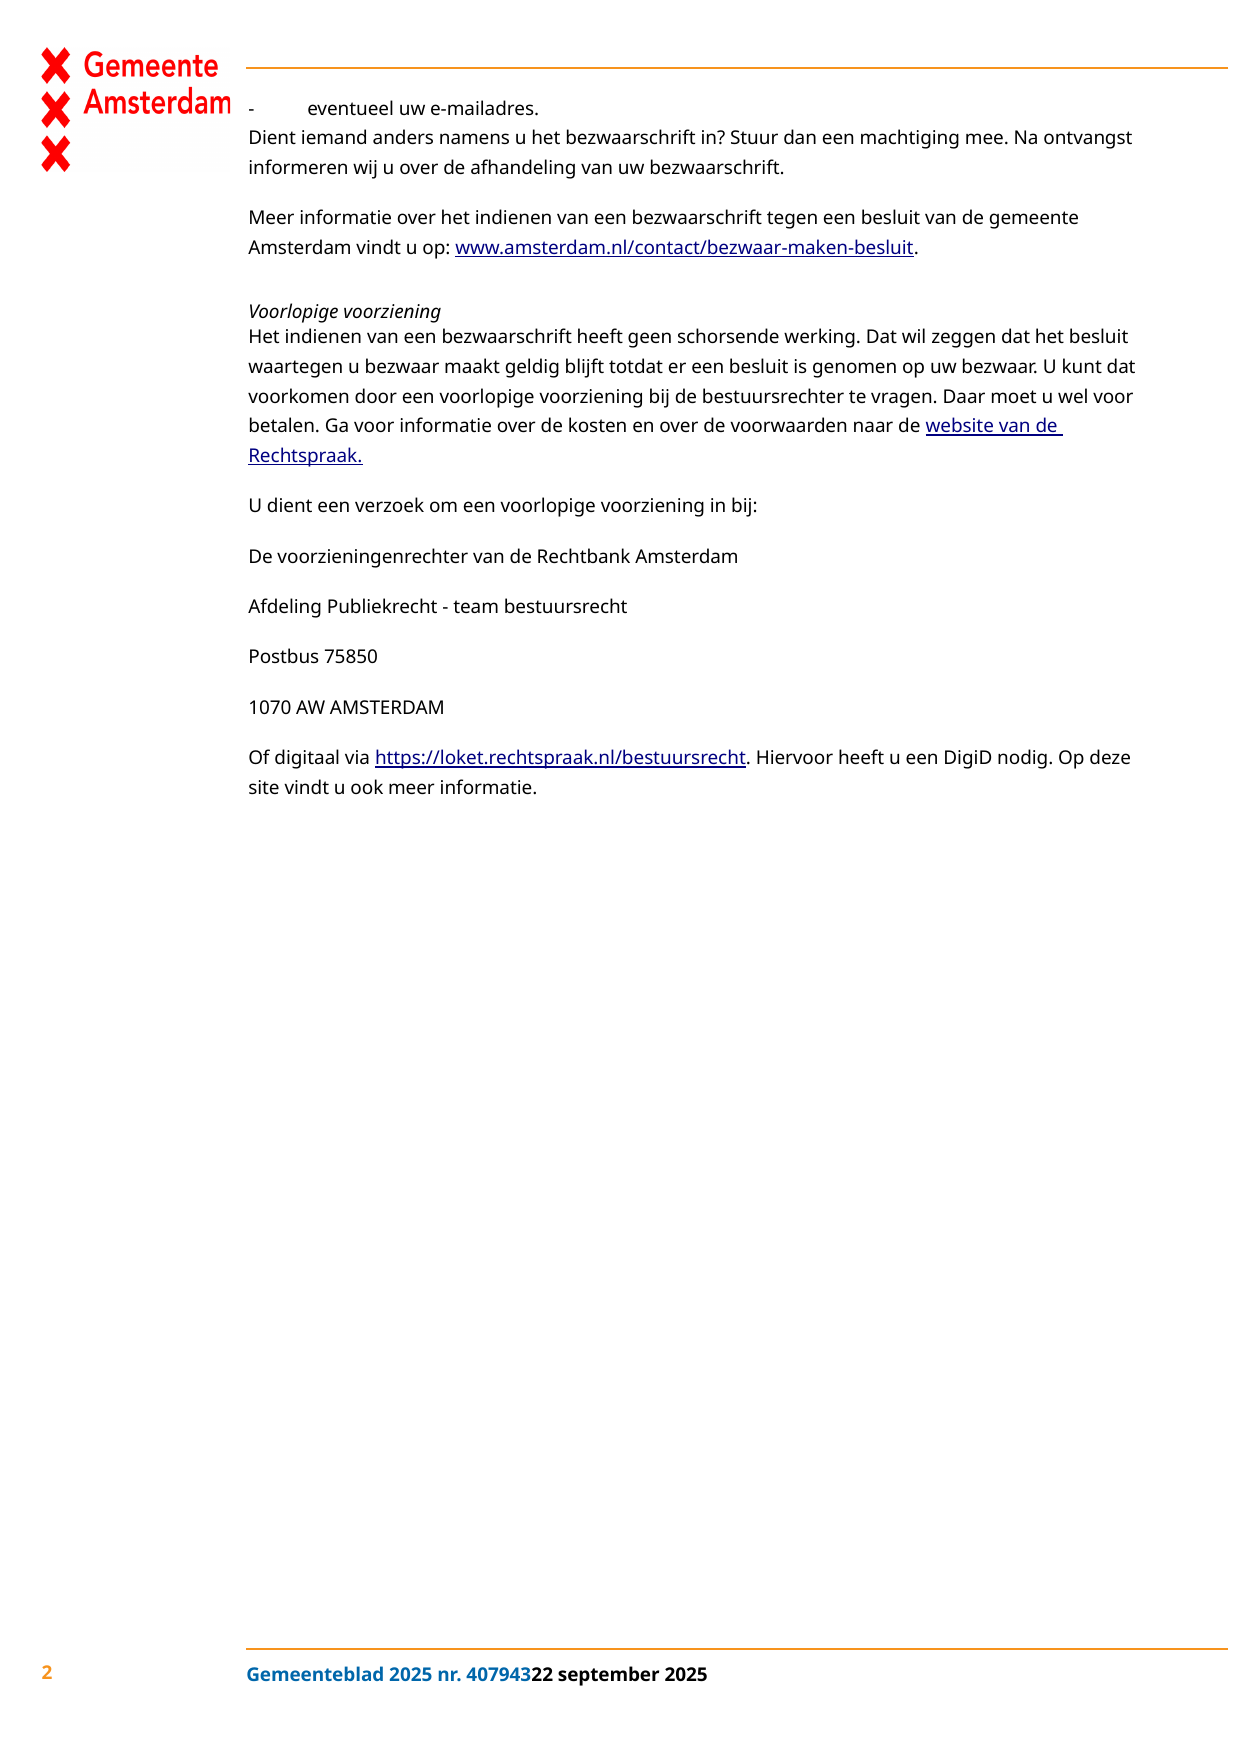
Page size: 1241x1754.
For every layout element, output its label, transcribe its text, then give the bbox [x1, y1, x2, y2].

text U dient een verzoek om een voorlopige voorziening in bij: [248, 492, 1152, 518]
text Afdeling Publiekrecht - team bestuursrecht [248, 593, 1152, 619]
text Het indienen van een bezwaarschrift heeft geen schorsende werking. Dat wil zeggen dat het besluit waartegen u bezwaar maakt geldig blijft totdat er een besluit is genomen op uw bezwaar. U kunt dat voorkomen door een voorlopige voorziening bij de bestuursrechter te vragen. Daar moet u wel voor betalen. Ga voor informatie over de kosten en over de voorwaarden naar de website van de Rechtspraak. [248, 324, 1152, 468]
text Voorlopige voorziening [248, 298, 1152, 324]
text Of digitaal via https://loket.rechtspraak.nl/bestuursrecht. Hiervoor heeft u een DigiD nodig. Op deze site vindt u ook meer informatie. [248, 744, 1152, 800]
list eventueel uw e-mailadres. [248, 95, 1152, 121]
text Dient iemand anders namens u het bezwaarschrift in? Stuur dan een machtiging mee. Na ontvangst informeren wij u over de afhandeling van uw bezwaarschrift. [248, 124, 1152, 180]
picture [41, 47, 231, 172]
text Meer informatie over het indienen van een bezwaarschrift tegen een besluit van de gemeente Amsterdam vindt u op: www.amsterdam.nl/contact/bezwaar-maken-besluit. [248, 204, 1152, 260]
text 1070 AW AMSTERDAM [248, 694, 1152, 720]
text De voorzieningenrechter van de Rechtbank Amsterdam [248, 543, 1152, 568]
text Postbus 75850 [248, 644, 1152, 669]
